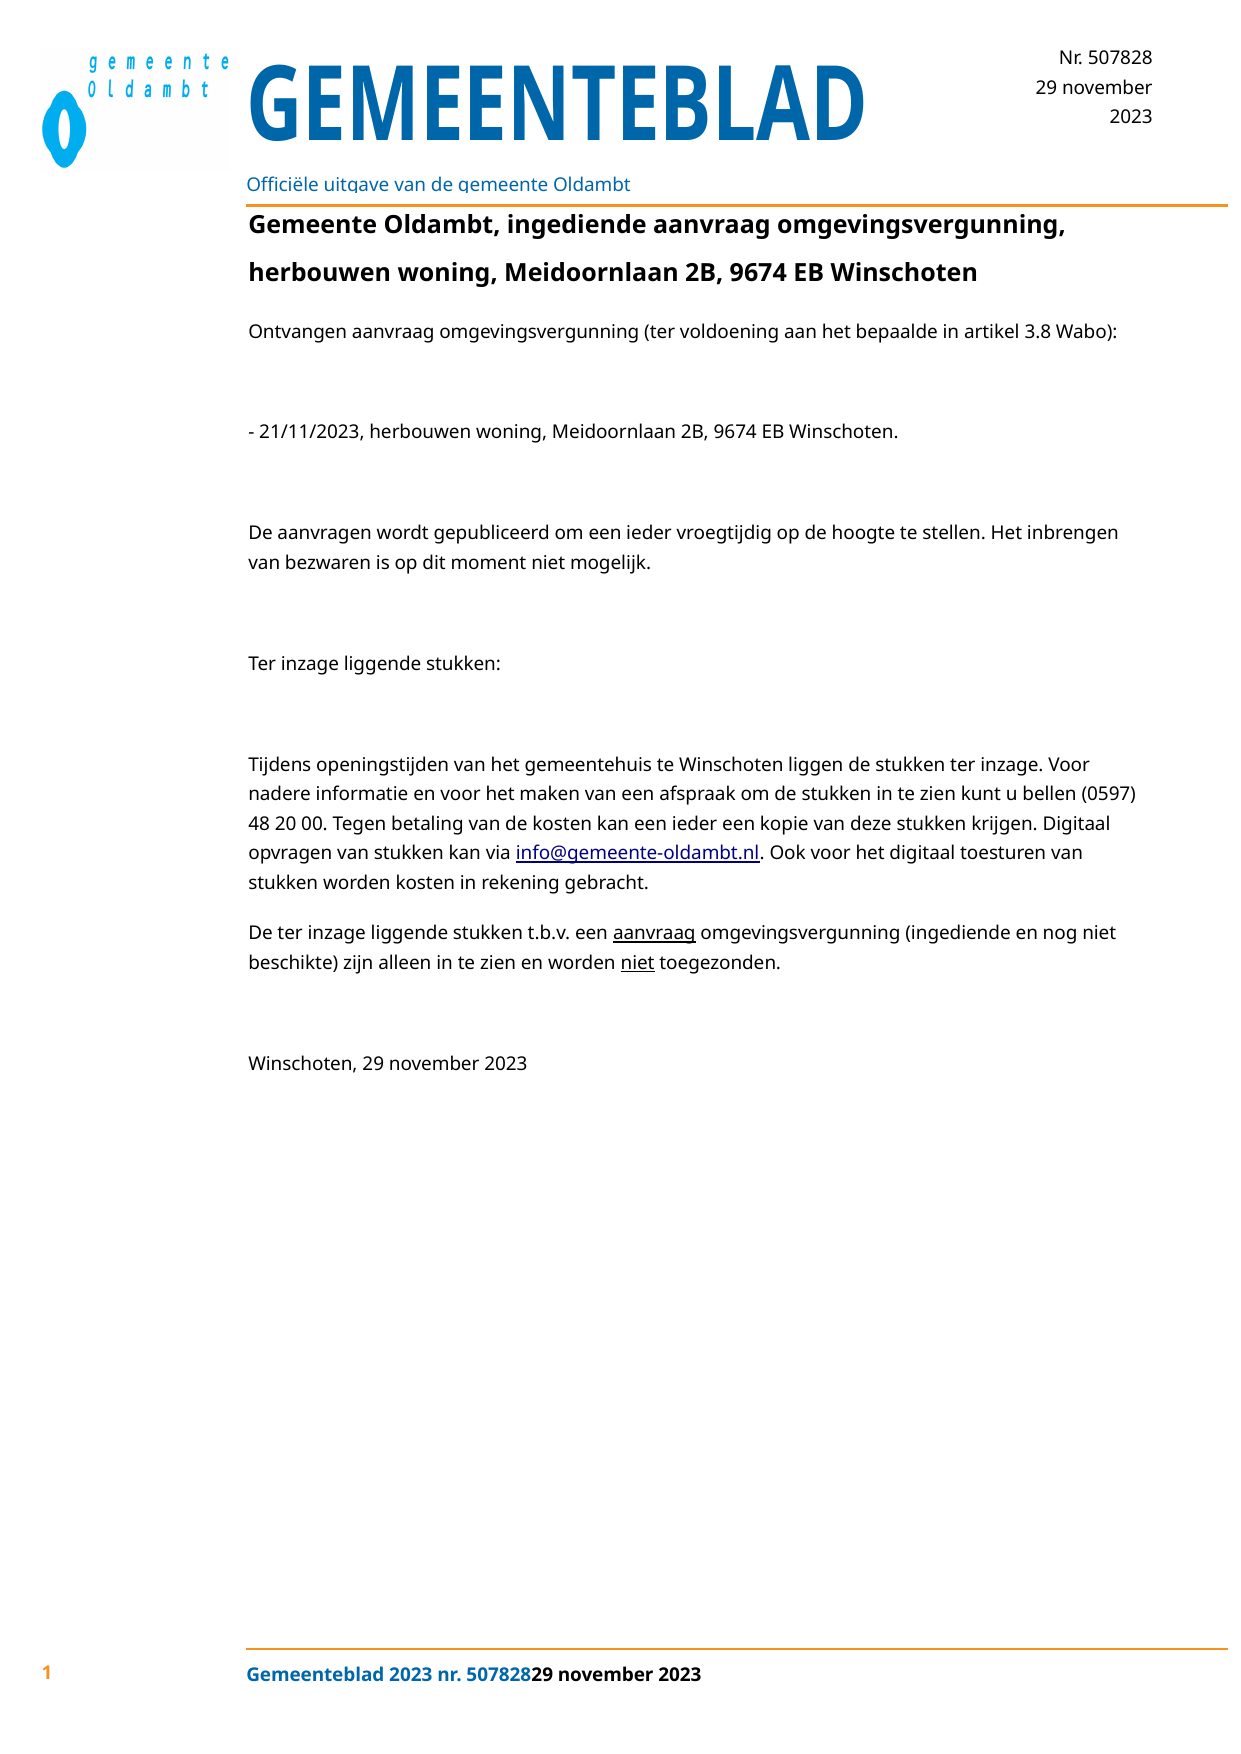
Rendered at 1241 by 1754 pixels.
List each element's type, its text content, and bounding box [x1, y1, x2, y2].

text Winschoten, 29 november 2023 [248, 1050, 1152, 1076]
text - 21/11/2023, herbouwen woning, Meidoornlaan 2B, 9674 EB Winschoten. [248, 419, 1152, 444]
text Gemeente Oldambt, ingediende aanvraag omgevingsvergunning, herbouwen woning, Meidoornlaan 2B, 9674 EB Winschoten [248, 207, 1152, 288]
text Tijdens openingstijden van het gemeentehuis te Winschoten liggen de stukken ter inzage. Voor nadere informatie en voor het maken van een afspraak om de stukken in te zien kunt u bellen (0597) 48 20 00. Tegen betaling van de kosten kan een ieder een kopie van deze stukken krijgen. Digitaal opvragen van stukken kan via info@gemeente-oldambt.nl. Ook voor het digitaal toesturen van stukken worden kosten in rekening gebracht. [248, 751, 1152, 895]
text De ter inzage liggende stukken t.b.v. een aanvraag omgevingsvergunning (ingediende en nog niet beschikte) zijn alleen in te zien en worden niet toegezonden. [248, 919, 1152, 975]
text De aanvragen wordt gepubliceerd om een ieder vroegtijdig op de hoogte te stellen. Het inbrengen van bezwaren is op dit moment niet mogelijk. [248, 519, 1152, 575]
picture [41, 47, 231, 172]
text Ontvangen aanvraag omgevingsvergunning (ter voldoening aan het bepaalde in artikel 3.8 Wabo): [248, 318, 1152, 344]
text Ter inzage liggende stukken: [248, 650, 1152, 676]
